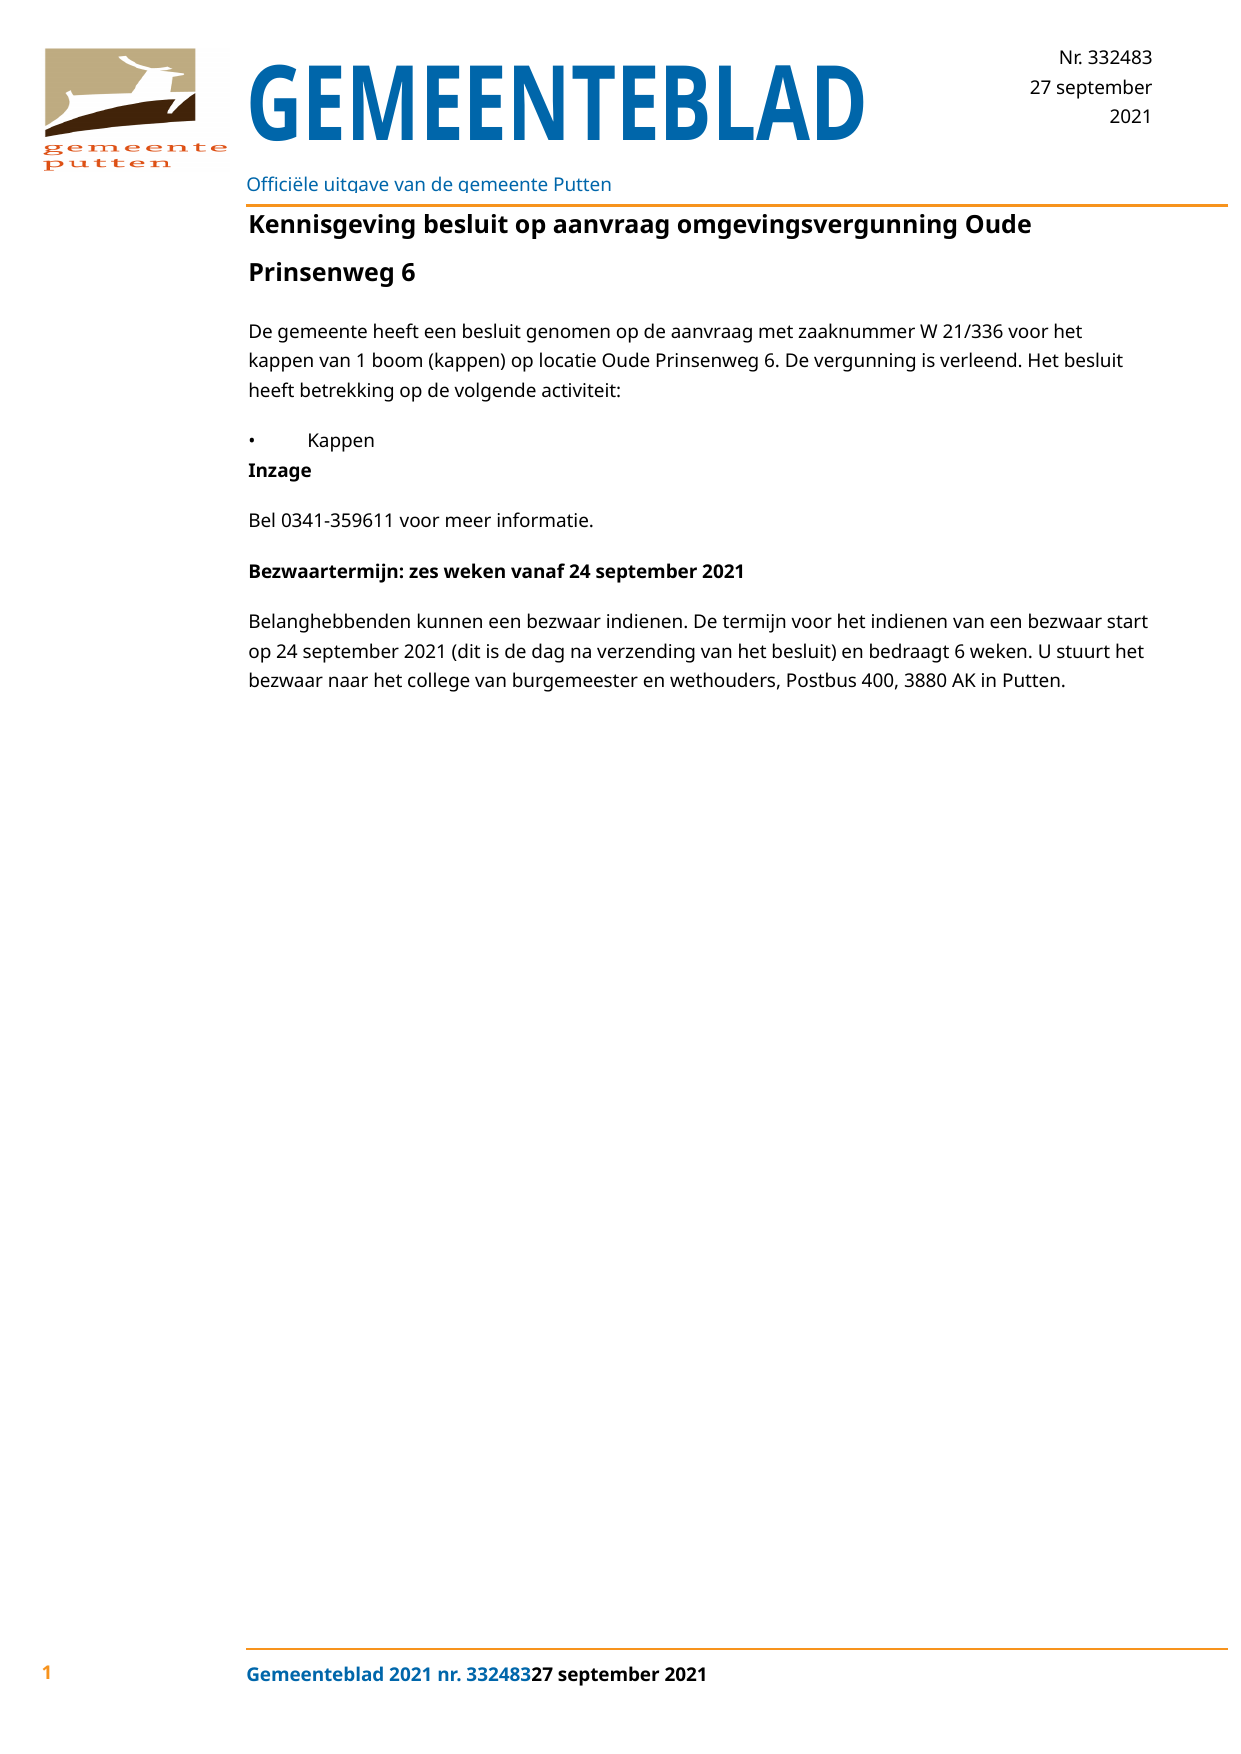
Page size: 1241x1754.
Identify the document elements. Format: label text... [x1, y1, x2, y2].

text Kennisgeving besluit op aanvraag omgevingsvergunning Oude Prinsenweg 6 [248, 207, 1152, 288]
list Kappen [248, 427, 1152, 453]
text De gemeente heeft een besluit genomen op de aanvraag met zaaknummer W 21/336 voor het kappen van 1 boom (kappen) op locatie Oude Prinsenweg 6. De vergunning is verleend. Het besluit heeft betrekking op de volgende activiteit: [248, 318, 1152, 403]
text Bezwaartermijn: zes weken vanaf 24 september 2021 [248, 558, 1152, 584]
text Bel 0341-359611 voor meer informatie. [248, 507, 1152, 533]
text Belanghebbenden kunnen een bezwaar indienen. De termijn voor het indienen van een bezwaar start op 24 september 2021 (dit is de dag na verzending van het besluit) en bedraagt 6 weken. U stuurt het bezwaar naar het college van burgemeester en wethouders, Postbus 400, 3880 AK in Putten. [248, 608, 1152, 693]
picture [41, 47, 231, 172]
text Inzage [248, 457, 1152, 483]
